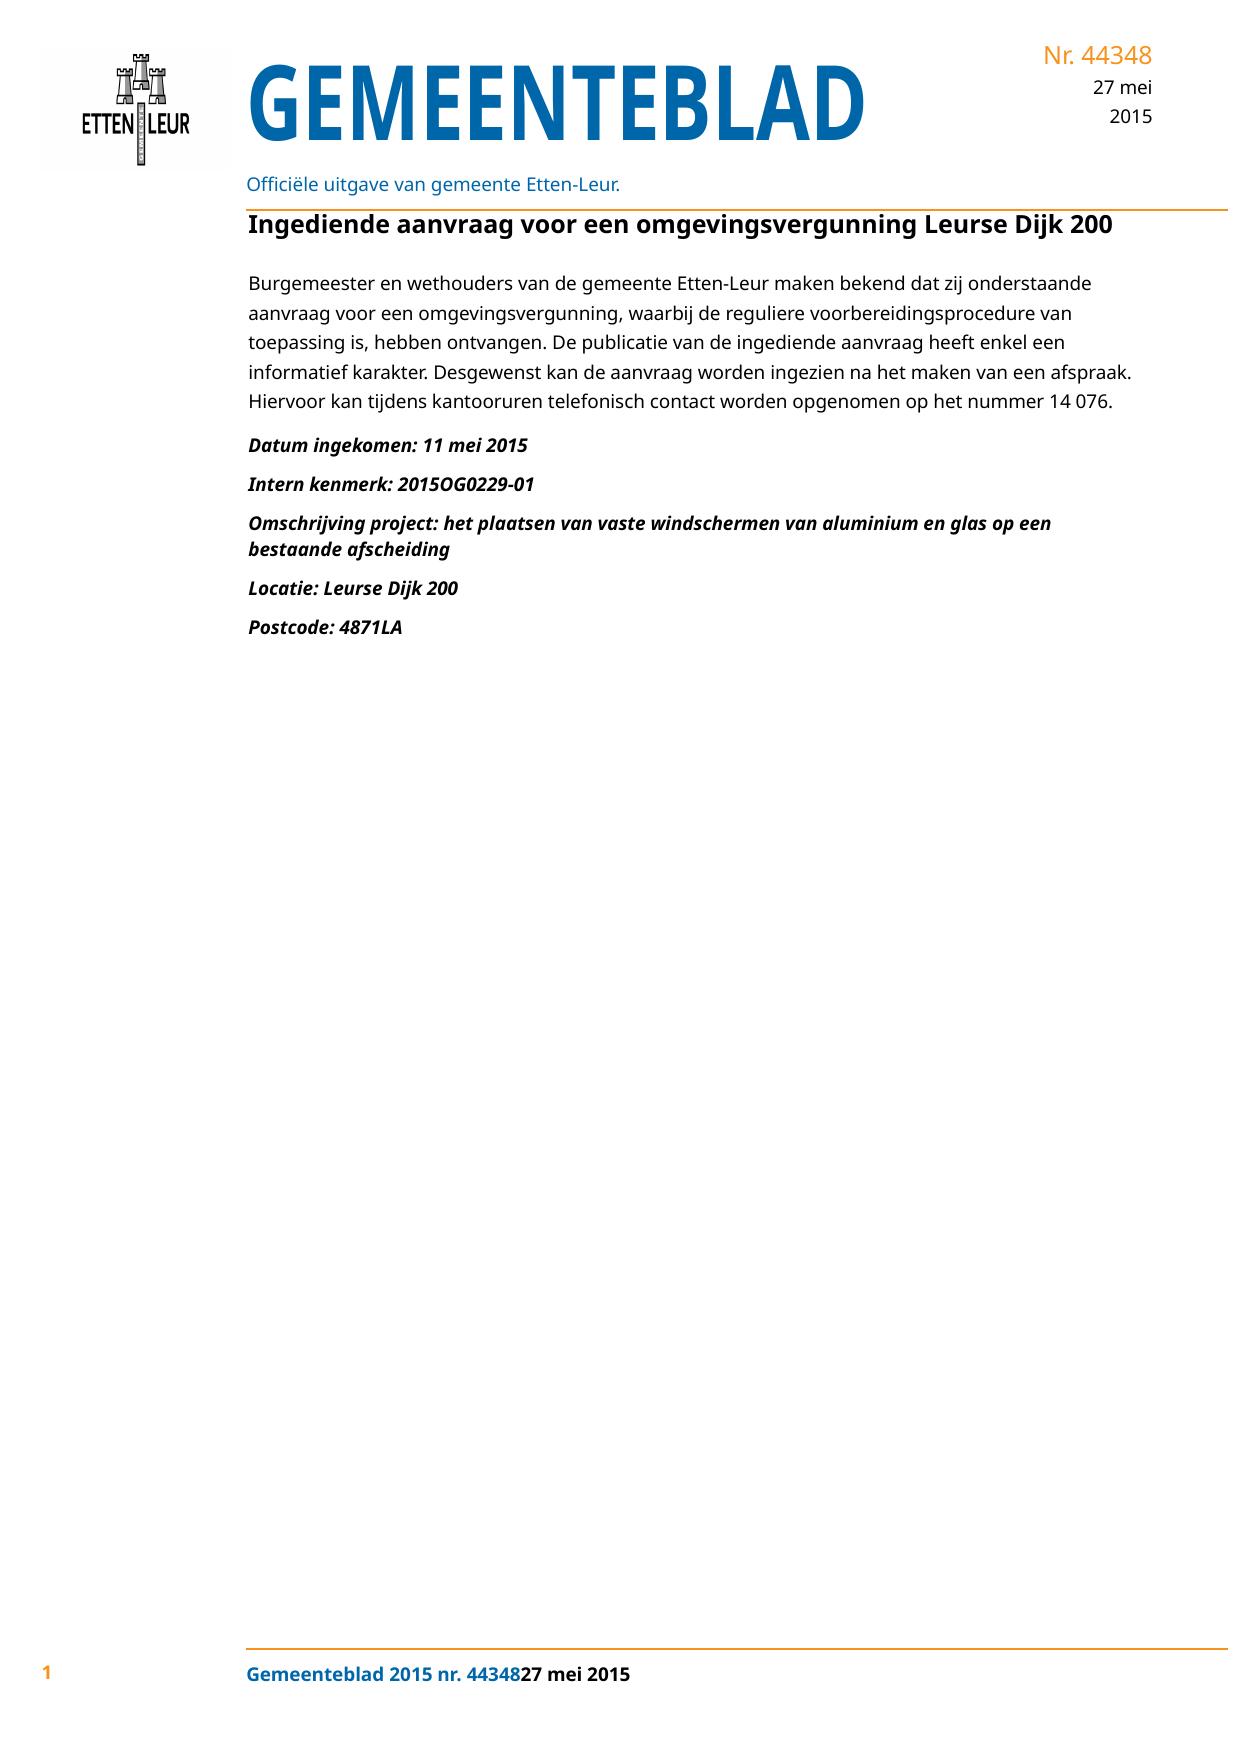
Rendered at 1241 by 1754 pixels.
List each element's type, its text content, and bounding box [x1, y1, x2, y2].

text Postcode: 4871LA [248, 614, 1152, 640]
text Omschrijving project: het plaatsen van vaste windschermen van aluminium en glas op een bestaande afscheiding [248, 510, 1152, 562]
text Datum ingekomen: 11 mei 2015 [248, 432, 1152, 457]
text Ingediende aanvraag voor een omgevingsvergunning Leurse Dijk 200 [248, 211, 1152, 241]
picture [41, 47, 231, 172]
text Locatie: Leurse Dijk 200 [248, 575, 1152, 601]
text Burgemeester en wethouders van de gemeente Etten-Leur maken bekend dat zij onderstaande aanvraag voor een omgevingsvergunning, waarbij de reguliere voorbereidingsprocedure van toepassing is, hebben ontvangen. De publicatie van de ingediende aanvraag heeft enkel een informatief karakter. Desgewenst kan de aanvraag worden ingezien na het maken van een afspraak. Hiervoor kan tijdens kantooruren telefonisch contact worden opgenomen op het nummer 14 076. [248, 270, 1152, 414]
text Intern kenmerk: 2015OG0229-01 [248, 471, 1152, 497]
